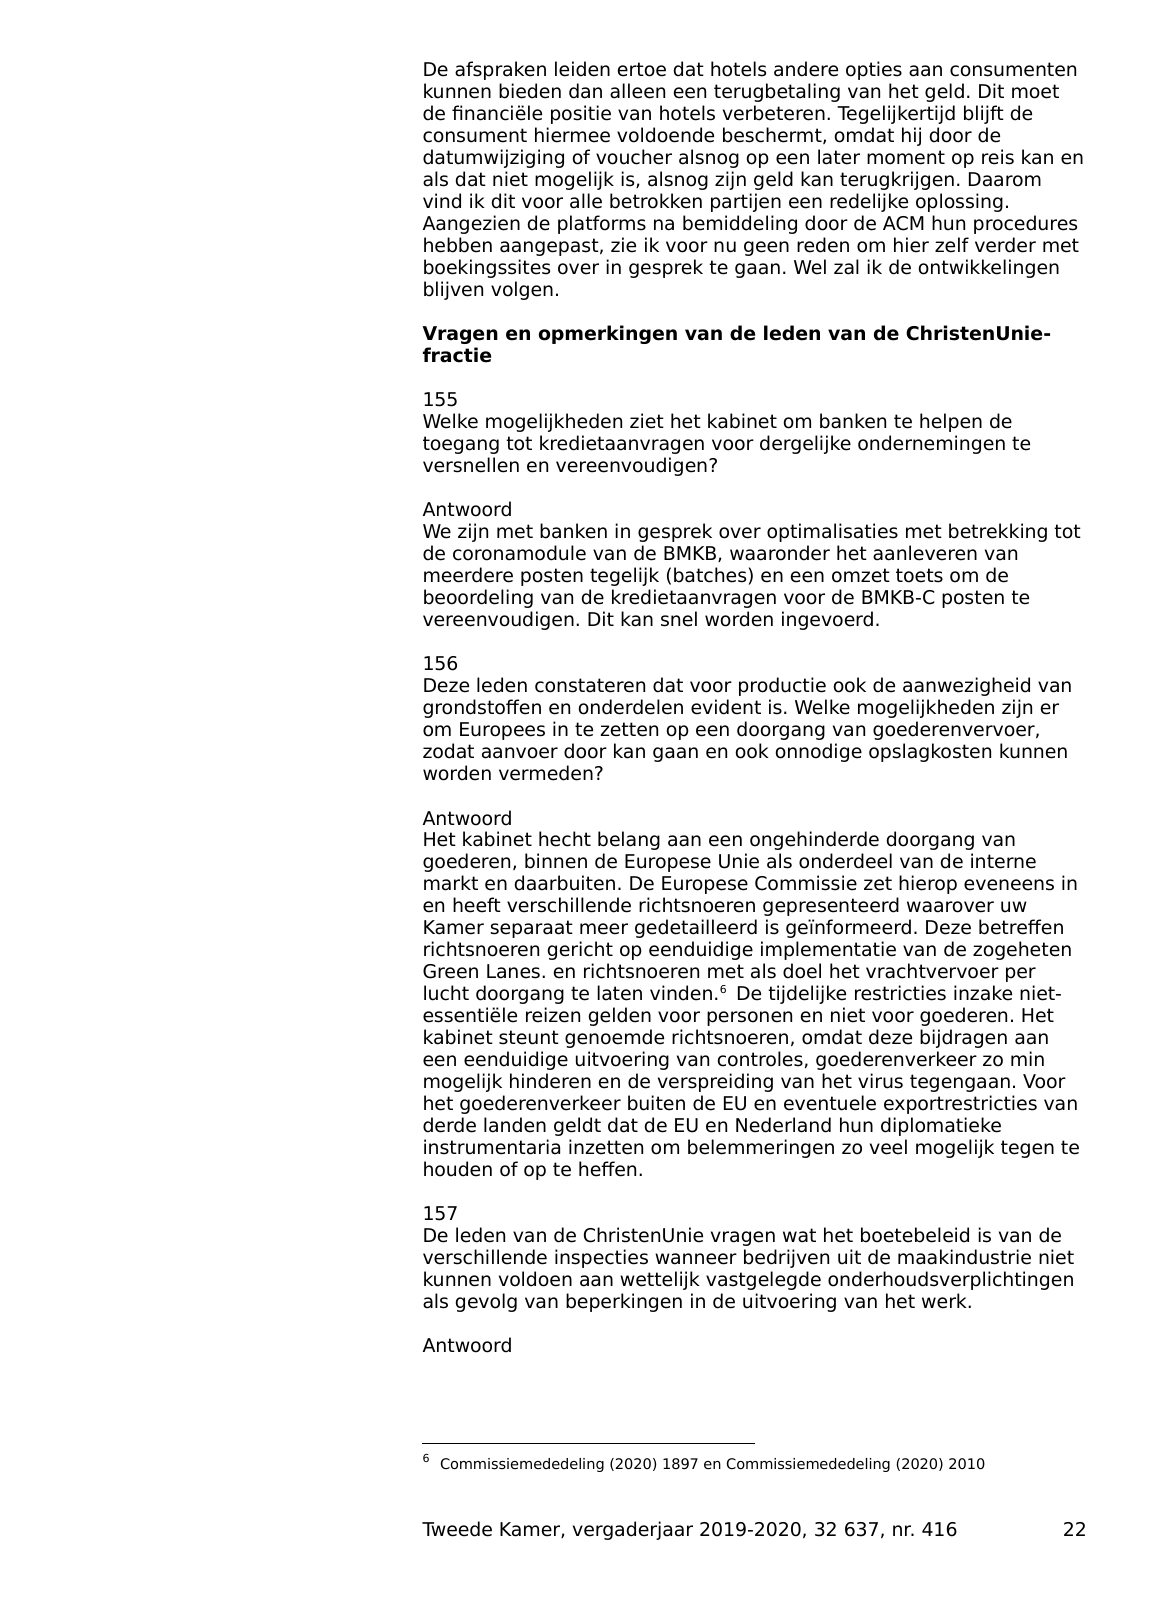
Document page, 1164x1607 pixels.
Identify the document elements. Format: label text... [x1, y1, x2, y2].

text We zijn met banken in gesprek over optimalisaties met betrekking tot de coronamodule van de BMKB, waaronder het aanleveren van meerdere posten tegelijk (batches) en een omzet toets om de beoordeling van de kredietaanvragen voor de BMKB-C posten te vereenvoudigen. Dit kan snel worden ingevoerd. [422, 521, 1087, 631]
text 155 [422, 389, 1087, 411]
text Antwoord [422, 1335, 1087, 1357]
text 156 [422, 653, 1087, 675]
text Antwoord [422, 499, 1087, 521]
text Antwoord [422, 807, 1087, 829]
text Deze leden constateren dat voor productie ook de aanwezigheid van grondstoffen en onderdelen evident is. Welke mogelijkheden zijn er om Europees in te zetten op een doorgang van goederenvervoer, zodat aanvoer door kan gaan en ook onnodige opslagkosten kunnen worden vermeden? [422, 675, 1087, 785]
text 157 [422, 1203, 1087, 1225]
text De leden van de ChristenUnie vragen wat het boetebeleid is van de verschillende inspecties wanneer bedrijven uit de maakindustrie niet kunnen voldoen aan wettelijk vastgelegde onderhoudsverplichtingen als gevolg van beperkingen in de uitvoering van het werk. [422, 1225, 1087, 1313]
text Welke mogelijkheden ziet het kabinet om banken te helpen de toegang tot kredietaanvragen voor dergelijke ondernemingen te versnellen en vereenvoudigen? [422, 411, 1087, 477]
text De afspraken leiden ertoe dat hotels andere opties aan consumenten kunnen bieden dan alleen een terugbetaling van het geld. Dit moet de financiële positie van hotels verbeteren. Tegelijkertijd blijft de consument hiermee voldoende beschermt, omdat hij door de datumwijziging of voucher alsnog op een later moment op reis kan en als dat niet mogelijk is, alsnog zijn geld kan terugkrijgen. Daarom vind ik dit voor alle betrokken partijen een redelijke oplossing. Aangezien de platforms na bemiddeling door de ACM hun procedures hebben aangepast, zie ik voor nu geen reden om hier zelf verder met boekingssites over in gesprek te gaan. Wel zal ik de ontwikkelingen blijven volgen. [422, 59, 1087, 301]
text Commissiemededeling (2020) 1897 en Commissiemededeling (2020) 2010 [422, 1452, 1087, 1474]
subtitle Vragen en opmerkingen van de leden van de ChristenUnie-fractie [422, 323, 1087, 367]
text Het kabinet hecht belang aan een ongehinderde doorgang van goederen, binnen de Europese Unie als onderdeel van de interne markt en daarbuiten. De Europese Commissie zet hierop eveneens in en heeft verschillende richtsnoeren gepresenteerd waarover uw Kamer separaat meer gedetailleerd is geïnformeerd. Deze betreffen richtsnoeren gericht op eenduidige implementatie van de zogeheten Green Lanes. en richtsnoeren met als doel het vrachtvervoer per lucht doorgang te laten vinden. De tijdelijke restricties inzake niet-essentiële reizen gelden voor personen en niet voor goederen. Het kabinet steunt genoemde richtsnoeren, omdat deze bijdragen aan een eenduidige uitvoering van controles, goederenverkeer zo min mogelijk hinderen en de verspreiding van het virus tegengaan. Voor het goederenverkeer buiten de EU en eventuele exportrestricties van derde landen geldt dat de EU en Nederland hun diplomatieke instrumentaria inzetten om belemmeringen zo veel mogelijk tegen te houden of op te heffen. [422, 829, 1087, 1181]
